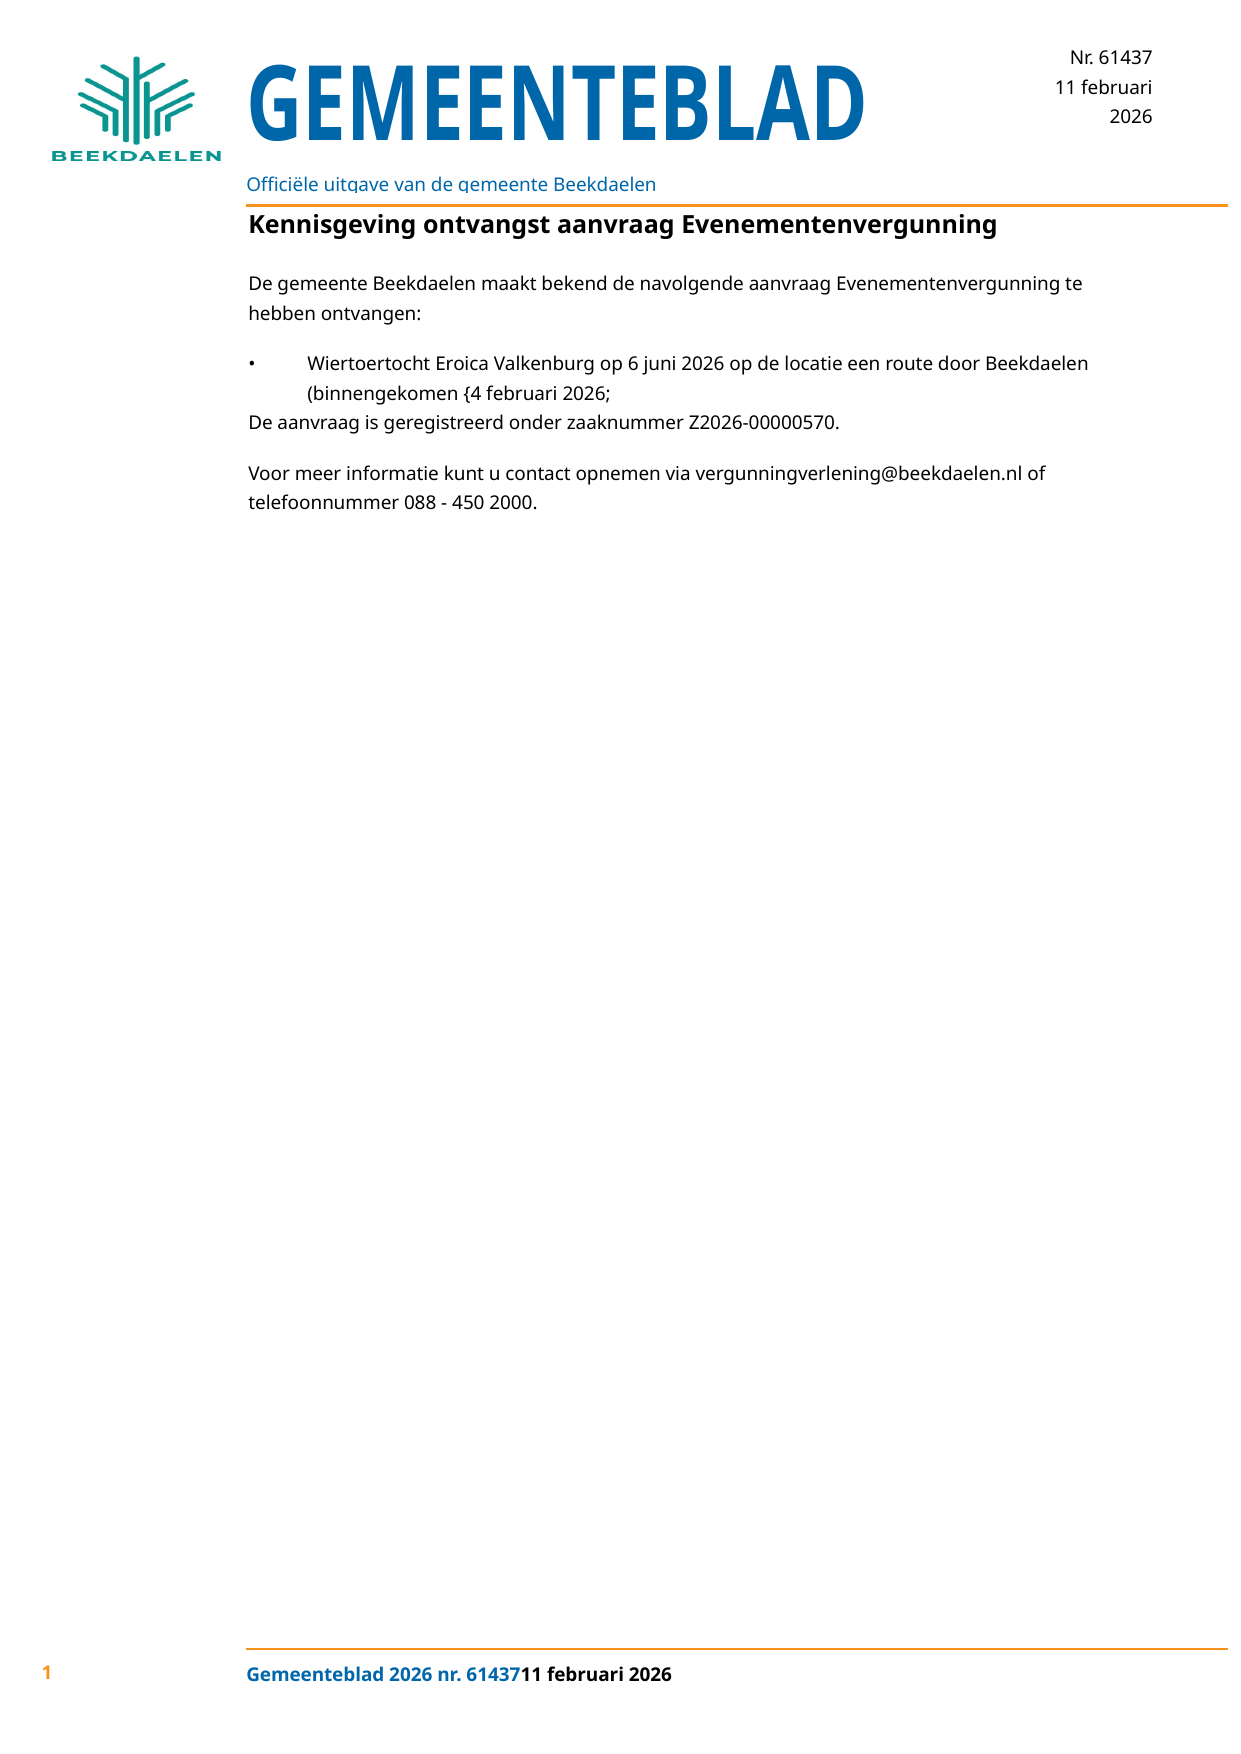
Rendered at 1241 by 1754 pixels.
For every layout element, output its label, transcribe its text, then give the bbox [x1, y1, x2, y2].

text De aanvraag is geregistreerd onder zaaknummer Z2026-00000570. [248, 409, 1152, 435]
text Kennisgeving ontvangst aanvraag Evenementenvergunning [248, 207, 1152, 241]
text De gemeente Beekdaelen maakt bekend de navolgende aanvraag Evenementenvergunning te hebben ontvangen: [248, 270, 1152, 326]
picture [41, 47, 231, 172]
text Voor meer informatie kunt u contact opnemen via vergunningverlening@beekdaelen.nl of telefoonnummer 088 - 450 2000. [248, 460, 1152, 515]
list Wiertoertocht Eroica Valkenburg op 6 juni 2026 op de locatie een route door Beekdaelen (binnengekomen {4 februari 2026; [248, 350, 1152, 406]
